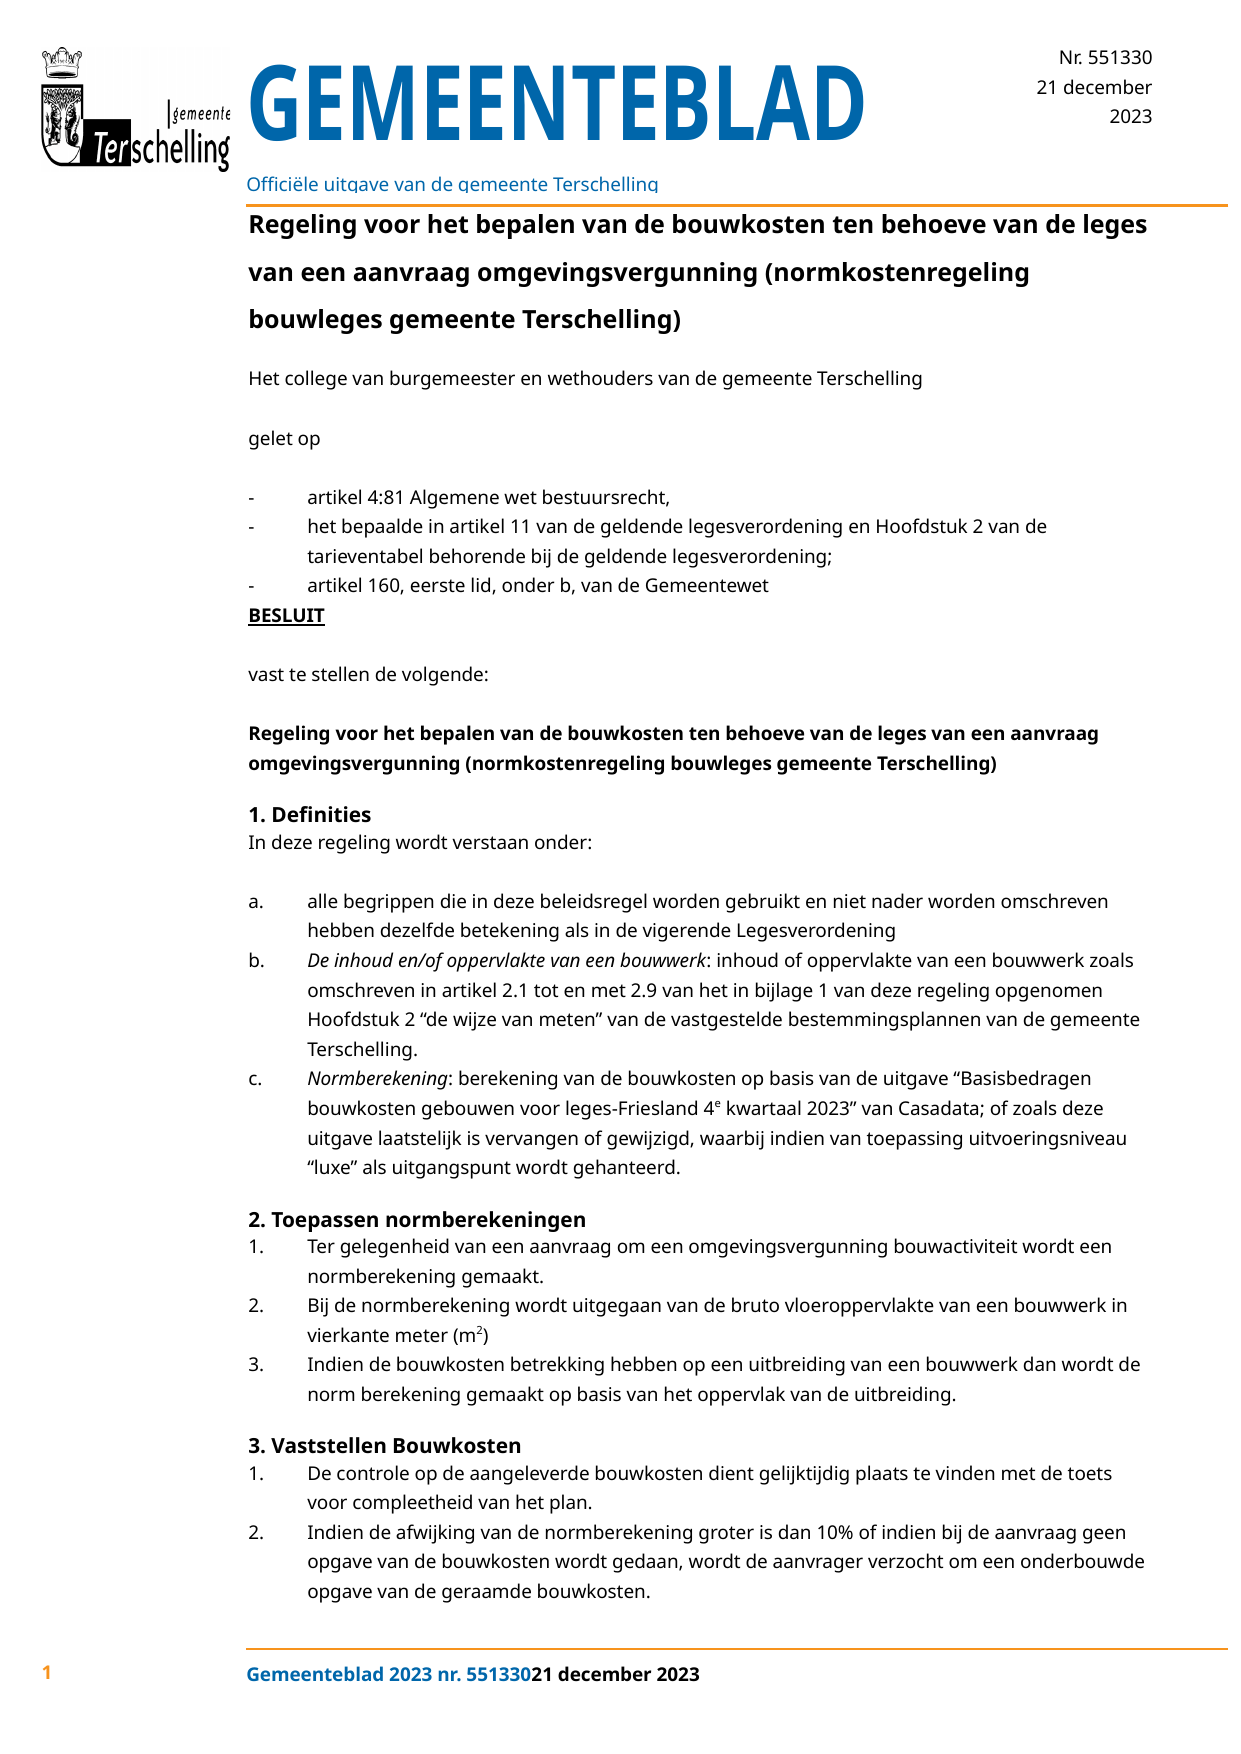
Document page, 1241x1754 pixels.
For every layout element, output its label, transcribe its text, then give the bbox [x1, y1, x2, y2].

text Het college van burgemeester en wethouders van de gemeente Terschelling [248, 366, 1152, 391]
text In deze regeling wordt verstaan onder: [248, 829, 1152, 855]
list het bepaalde in artikel 11 van de geldende legesverordening en Hoofdstuk 2 van de tarieventabel behorende bij de geldende legesverordening; [248, 513, 1152, 569]
text Regeling voor het bepalen van de bouwkosten ten behoeve van de leges van een aanvraag omgevingsvergunning (normkostenregeling bouwleges gemeente Terschelling) [248, 207, 1152, 336]
text 1. Definities [248, 801, 1152, 829]
text 3. Vaststellen Bouwkosten [248, 1432, 1152, 1460]
list Indien de afwijking van de normberekening groter is dan 10% of indien bij de aanvraag geen opgave van de bouwkosten wordt gedaan, wordt de aanvrager verzocht om een onderbouwde opgave van de geraamde bouwkosten. [248, 1519, 1152, 1604]
text gelet op [248, 425, 1152, 450]
text BESLUIT [248, 602, 1152, 628]
text vast te stellen de volgende: [248, 661, 1152, 687]
list Bij de normberekening wordt uitgegaan van de bruto vloeroppervlakte van een bouwwerk in vierkante meter (m2) [248, 1292, 1152, 1348]
list artikel 4:81 Algemene wet bestuursrecht, [248, 484, 1152, 509]
list artikel 160, eerste lid, onder b, van de Gemeentewet [248, 573, 1152, 598]
list De controle op de aangeleverde bouwkosten dient gelijktijdig plaats te vinden met de toets voor compleetheid van het plan. [248, 1460, 1152, 1515]
picture [41, 47, 231, 172]
list Normberekening: berekening van de bouwkosten op basis van de uitgave “Basisbedragen bouwkosten gebouwen voor leges-Friesland 4e kwartaal 2023” van Casadata; of zoals deze uitgave laatstelijk is vervangen of gewijzigd, waarbij indien van toepassing uitvoeringsniveau “luxe” als uitgangspunt wordt gehanteerd. [248, 1066, 1152, 1180]
list De inhoud en/of oppervlakte van een bouwwerk: inhoud of oppervlakte van een bouwwerk zoals omschreven in artikel 2.1 tot en met 2.9 van het in bijlage 1 van deze regeling opgenomen Hoofdstuk 2 “de wijze van meten” van de vastgestelde bestemmingsplannen van de gemeente Terschelling. [248, 947, 1152, 1062]
text 2. Toepassen normberekeningen [248, 1205, 1152, 1233]
list Indien de bouwkosten betrekking hebben op een uitbreiding van een bouwwerk dan wordt de norm berekening gemaakt op basis van het oppervlak van de uitbreiding. [248, 1352, 1152, 1407]
list Ter gelegenheid van een aanvraag om een omgevingsvergunning bouwactiviteit wordt een normberekening gemaakt. [248, 1233, 1152, 1288]
text Regeling voor het bepalen van de bouwkosten ten behoeve van de leges van een aanvraag omgevingsvergunning (normkostenregeling bouwleges gemeente Terschelling) [248, 721, 1152, 776]
list alle begrippen die in deze beleidsregel worden gebruikt en niet nader worden omschreven hebben dezelfde betekening als in de vigerende Legesverordening [248, 888, 1152, 943]
